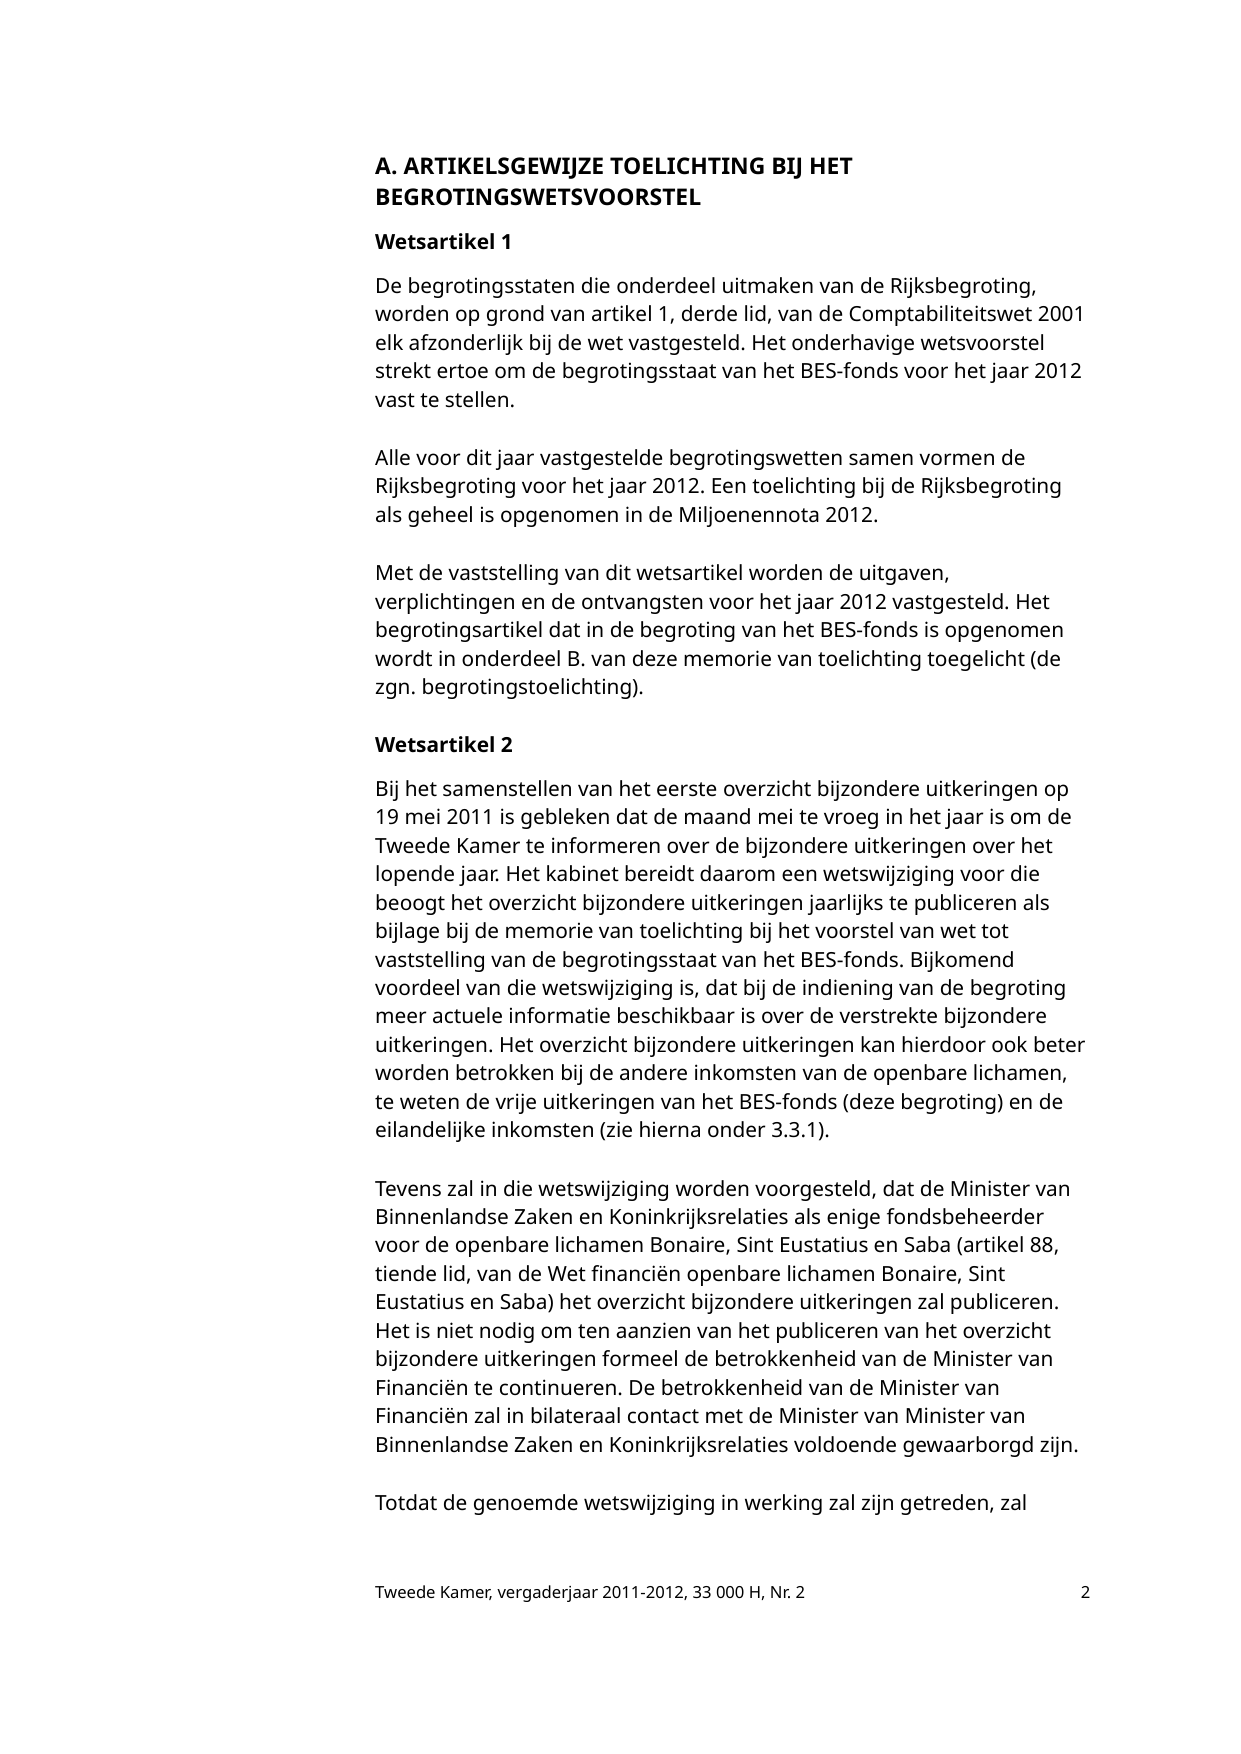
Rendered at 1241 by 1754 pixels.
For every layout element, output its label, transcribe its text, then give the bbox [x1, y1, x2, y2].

text De begrotingsstaten die onderdeel uitmaken van de Rijksbegroting, worden op grond van artikel 1, derde lid, van de Comptabiliteitswet 2001 elk afzonderlijk bij de wet vastgesteld. Het onderhavige wetsvoorstel strekt ertoe om de begrotingsstaat van het BES-fonds voor het jaar 2012 vast te stellen. [375, 271, 1090, 413]
subtitle A. ARTIKELSGEWIJZE TOELICHTING BIJ HET BEGROTINGSWETSVOORSTEL [375, 150, 1090, 212]
text Wetsartikel 1 [375, 227, 1090, 256]
text Bij het samenstellen van het eerste overzicht bijzondere uitkeringen op 19 mei 2011 is gebleken dat de maand mei te vroeg in het jaar is om de Tweede Kamer te informeren over de bijzondere uitkeringen over het lopende jaar. Het kabinet bereidt daarom een wetswijziging voor die beoogt het overzicht bijzondere uitkeringen jaarlijks te publiceren als bijlage bij de memorie van toelichting bij het voorstel van wet tot vaststelling van de begrotingsstaat van het BES-fonds. Bijkomend voordeel van die wetswijziging is, dat bij de indiening van de begroting meer actuele informatie beschikbaar is over de verstrekte bijzondere uitkeringen. Het overzicht bijzondere uitkeringen kan hierdoor ook beter worden betrokken bij de andere inkomsten van de openbare lichamen, te weten de vrije uitkeringen van het BES-fonds (deze begroting) en de eilandelijke inkomsten (zie hierna onder 3.3.1). [375, 774, 1090, 1144]
text Alle voor dit jaar vastgestelde begrotingswetten samen vormen de Rijksbegroting voor het jaar 2012. Een toelichting bij de Rijksbegroting als geheel is opgenomen in de Miljoenennota 2012. [375, 443, 1090, 528]
text Totdat de genoemde wetswijziging in werking zal zijn getreden, zal [375, 1488, 1090, 1517]
text Tevens zal in die wetswijziging worden voorgesteld, dat de Minister van Binnenlandse Zaken en Koninkrijksrelaties als enige fondsbeheerder voor de openbare lichamen Bonaire, Sint Eustatius en Saba (artikel 88, tiende lid, van de Wet financiën openbare lichamen Bonaire, Sint Eustatius en Saba) het overzicht bijzondere uitkeringen zal publiceren. Het is niet nodig om ten aanzien van het publiceren van het overzicht bijzondere uitkeringen formeel de betrokkenheid van de Minister van Financiën te continueren. De betrokkenheid van de Minister van Financiën zal in bilateraal contact met de Minister van Minister van Binnenlandse Zaken en Koninkrijksrelaties voldoende gewaarborgd zijn. [375, 1174, 1090, 1458]
text Met de vaststelling van dit wetsartikel worden de uitgaven, verplichtingen en de ontvangsten voor het jaar 2012 vastgesteld. Het begrotingsartikel dat in de begroting van het BES-fonds is opgenomen wordt in onderdeel B. van deze memorie van toelichting toegelicht (de zgn. begrotingstoelichting). [375, 558, 1090, 701]
text Wetsartikel 2 [375, 731, 1090, 759]
